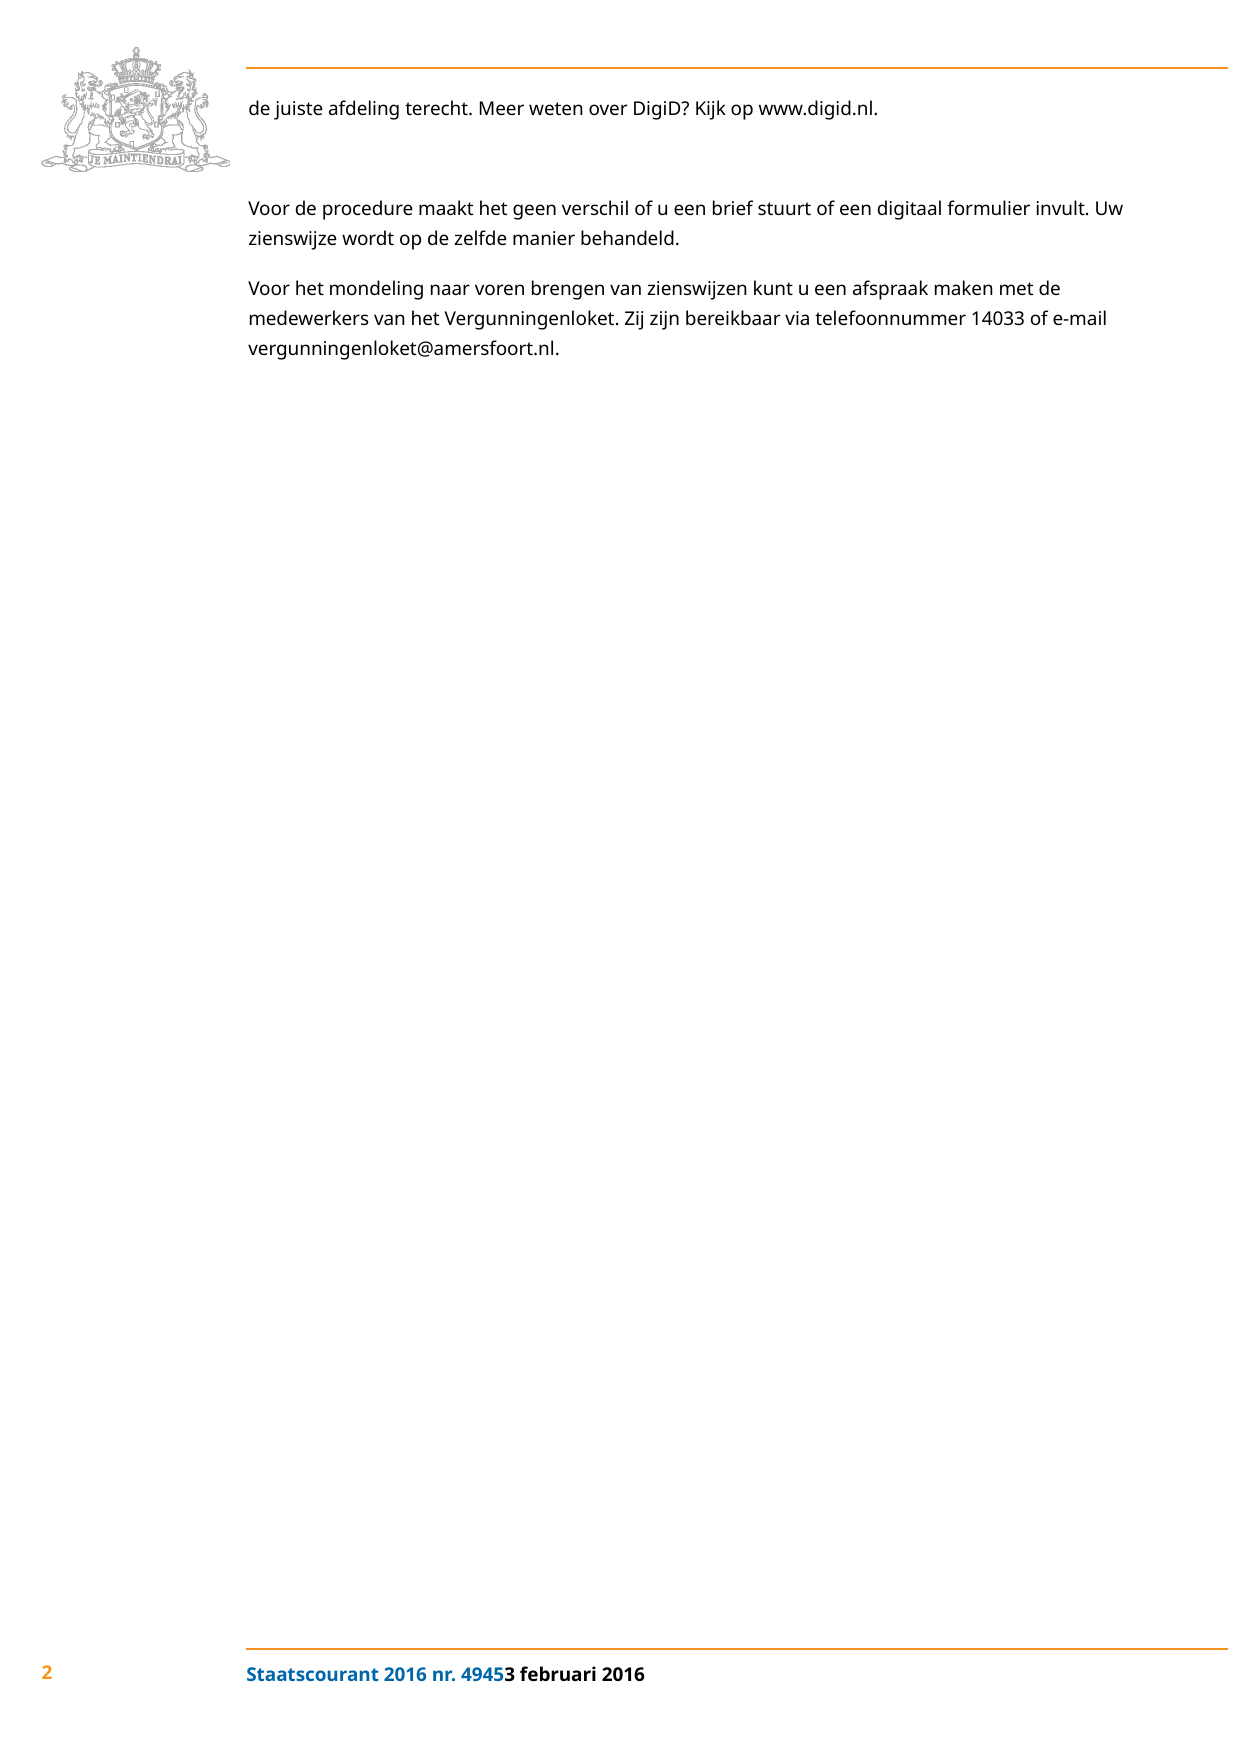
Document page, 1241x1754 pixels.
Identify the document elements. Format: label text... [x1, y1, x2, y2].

text Voor de procedure maakt het geen verschil of u een brief stuurt of een digitaal formulier invult. Uw zienswijze wordt op de zelfde manier behandeld. [248, 196, 1152, 251]
picture [41, 47, 231, 172]
text de juiste afdeling terecht. Meer weten over DigiD? Kijk op www.digid.nl. [248, 95, 1152, 121]
text Voor het mondeling naar voren brengen van zienswijzen kunt u een afspraak maken met de medewerkers van het Vergunningenloket. Zij zijn bereikbaar via telefoonnummer 14033 of e-mail vergunningenloket@amersfoort.nl. [248, 276, 1152, 361]
